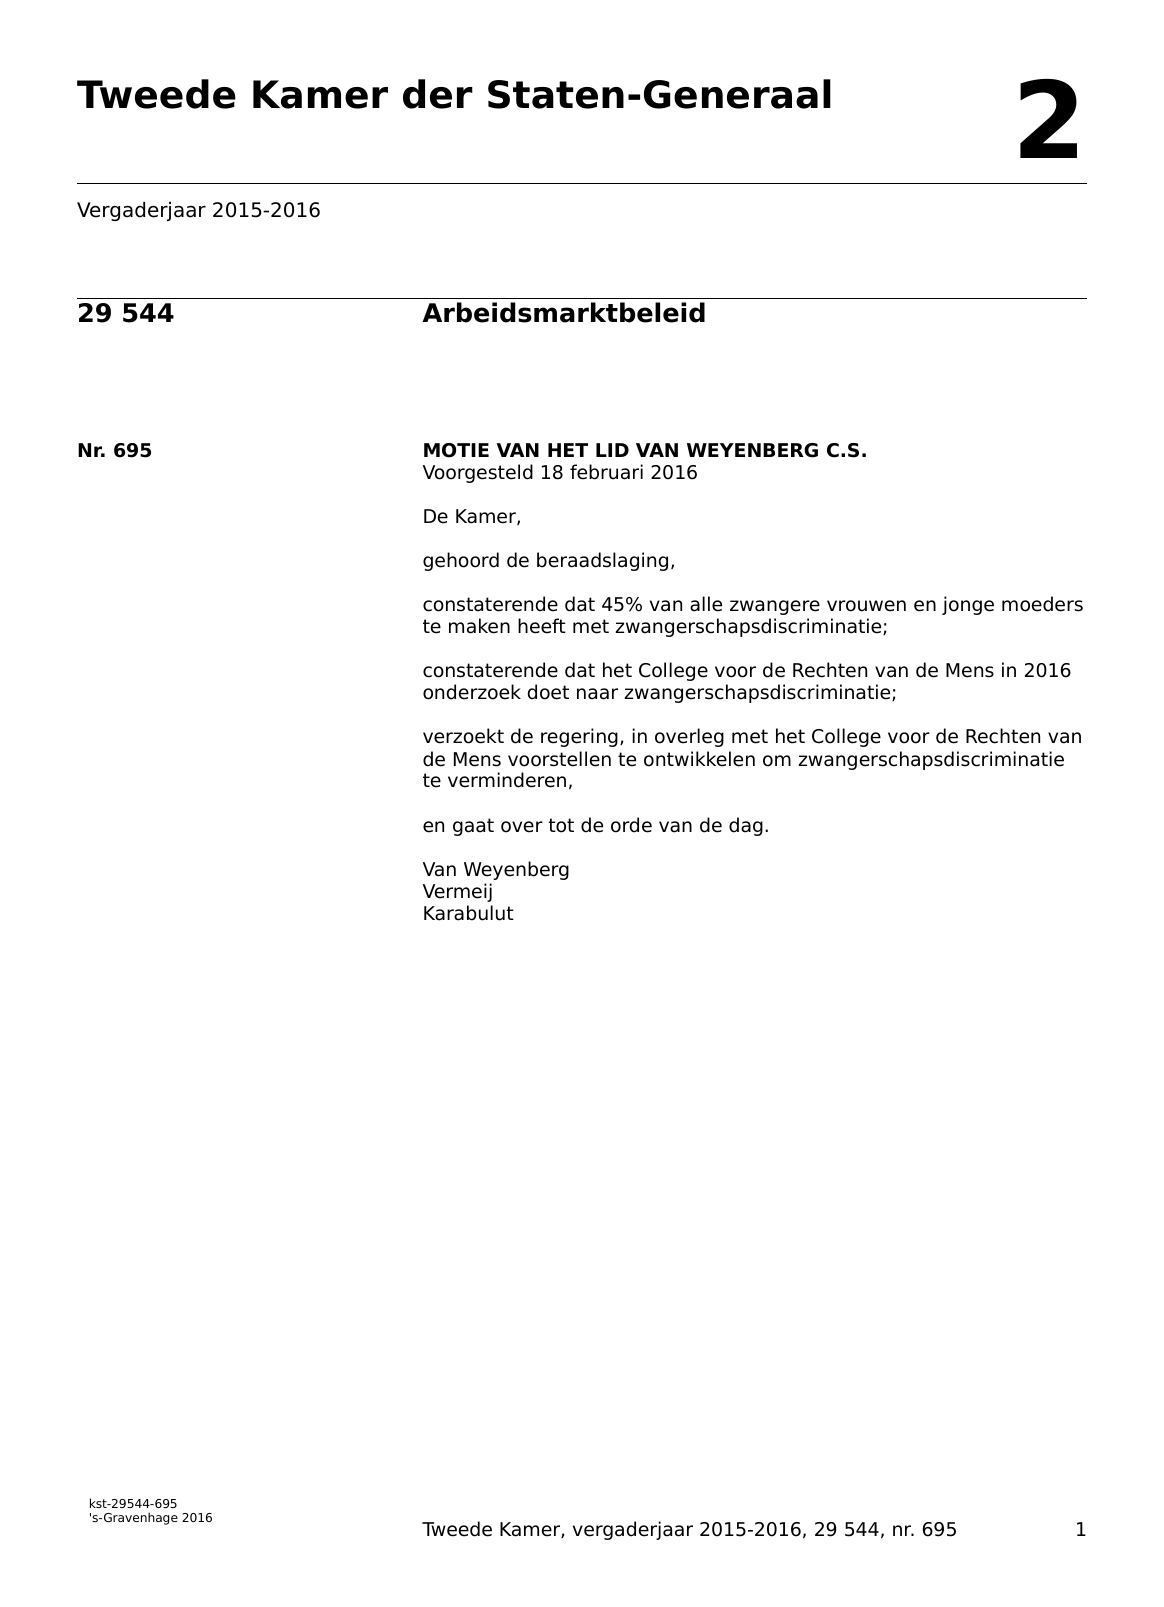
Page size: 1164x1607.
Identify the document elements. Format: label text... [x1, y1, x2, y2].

text Voorgesteld 18 februari 2016 [422, 462, 1087, 484]
text gehoord de beraadslaging, [422, 550, 1087, 572]
subtitle Nr. 695 MOTIE VAN HET LID VAN WEYENBERG C.S. [77, 440, 1087, 462]
text constaterende dat 45% van alle zwangere vrouwen en jonge moeders te maken heeft met zwangerschapsdiscriminatie; [422, 594, 1087, 638]
table_header 2 [886, 59, 1087, 183]
text 's-Gravenhage 2016 [88, 1511, 323, 1525]
text verzoekt de regering, in overleg met het College voor de Rechten van de Mens voorstellen te ontwikkelen om zwangerschapsdiscriminatie te verminderen, [422, 726, 1087, 792]
text Karabulut [422, 903, 1087, 925]
text en gaat over tot de orde van de dag. [422, 814, 1087, 837]
text Van Weyenberg [422, 859, 1087, 881]
table_header Tweede Kamer der Staten-Generaal [77, 59, 886, 183]
text constaterende dat het College voor de Rechten van de Mens in 2016 onderzoek doet naar zwangerschapsdiscriminatie; [422, 660, 1087, 704]
subtitle 29 544 Arbeidsmarktbeleid [77, 299, 1087, 329]
text Vermeij [422, 881, 1087, 903]
text kst-29544-695 [88, 1497, 323, 1511]
text De Kamer, [422, 506, 1087, 528]
table_cell Vergaderjaar 2015-2016 [77, 184, 1087, 298]
